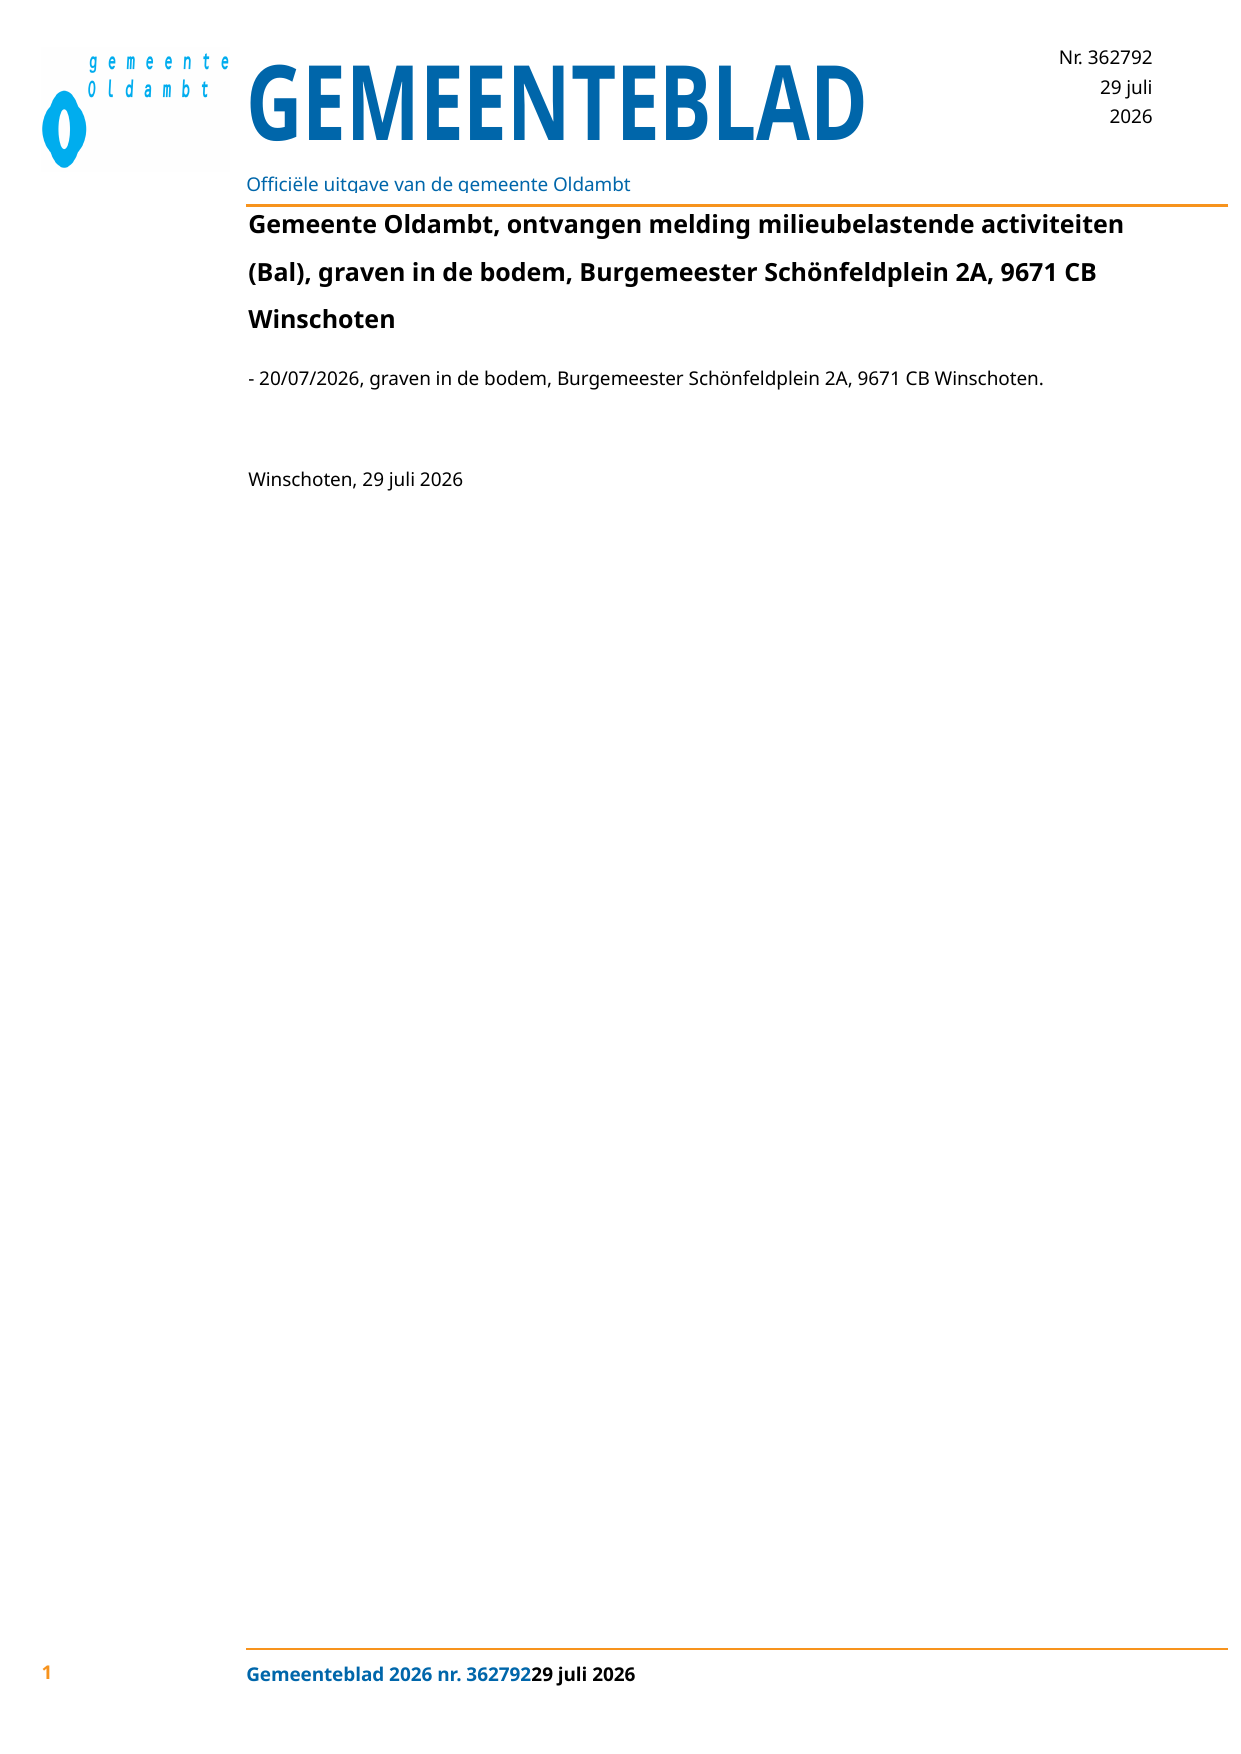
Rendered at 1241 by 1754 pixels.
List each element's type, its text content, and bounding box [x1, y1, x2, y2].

text - 20/07/2026, graven in de bodem, Burgemeester Schönfeldplein 2A, 9671 CB Winschoten. [248, 366, 1152, 391]
text Winschoten, 29 juli 2026 [248, 466, 1152, 492]
picture [41, 47, 231, 172]
text Gemeente Oldambt, ontvangen melding milieubelastende activiteiten (Bal), graven in de bodem, Burgemeester Schönfeldplein 2A, 9671 CB Winschoten [248, 207, 1152, 336]
